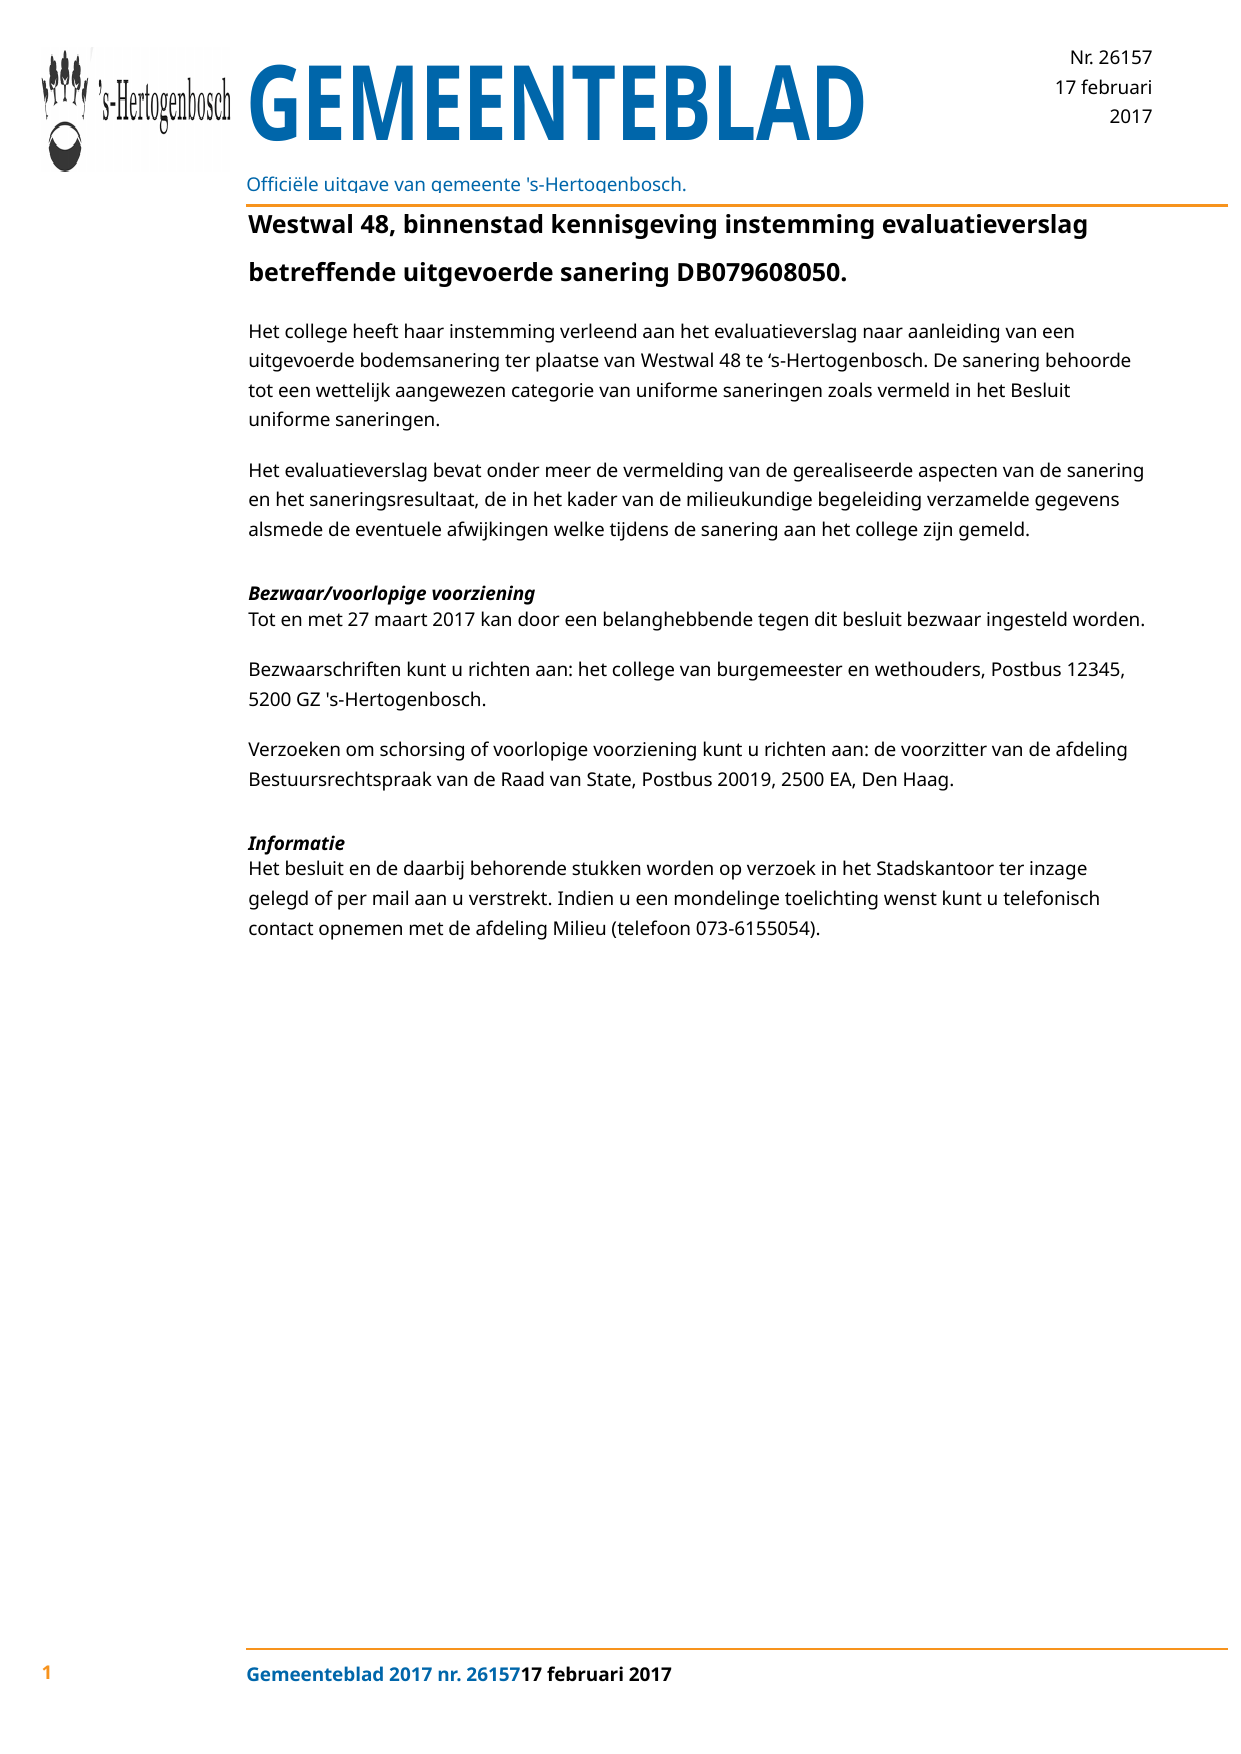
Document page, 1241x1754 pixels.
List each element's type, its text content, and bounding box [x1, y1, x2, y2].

picture [41, 47, 231, 172]
text Bezwaar/voorlopige voorziening [248, 580, 1152, 606]
text Tot en met 27 maart 2017 kan door een belanghebbende tegen dit besluit bezwaar ingesteld worden. [248, 606, 1152, 632]
text Verzoeken om schorsing of voorlopige voorziening kunt u richten aan: de voorzitter van de afdeling Bestuursrechtspraak van de Raad van State, Postbus 20019, 2500 EA, Den Haag. [248, 736, 1152, 792]
text Informatie [248, 830, 1152, 856]
text Het besluit en de daarbij behorende stukken worden op verzoek in het Stadskantoor ter inzage gelegd of per mail aan u verstrekt. Indien u een mondelinge toelichting wenst kunt u telefonisch contact opnemen met de afdeling Milieu (telefoon 073-6155054). [248, 856, 1152, 941]
text Het college heeft haar instemming verleend aan het evaluatieverslag naar aanleiding van een uitgevoerde bodemsanering ter plaatse van Westwal 48 te ‘s-Hertogenbosch. De sanering behoorde tot een wettelijk aangewezen categorie van uniforme saneringen zoals vermeld in het Besluit uniforme saneringen. [248, 318, 1152, 432]
text Bezwaarschriften kunt u richten aan: het college van burgemeester en wethouders, Postbus 12345, 5200 GZ 's-Hertogenbosch. [248, 656, 1152, 712]
text Het evaluatieverslag bevat onder meer de vermelding van de gerealiseerde aspecten van de sanering en het saneringsresultaat, de in het kader van de milieukundige begeleiding verzamelde gegevens alsmede de eventuele afwijkingen welke tijdens de sanering aan het college zijn gemeld. [248, 457, 1152, 542]
text Westwal 48, binnenstad kennisgeving instemming evaluatieverslag betreffende uitgevoerde sanering DB079608050. [248, 207, 1152, 288]
